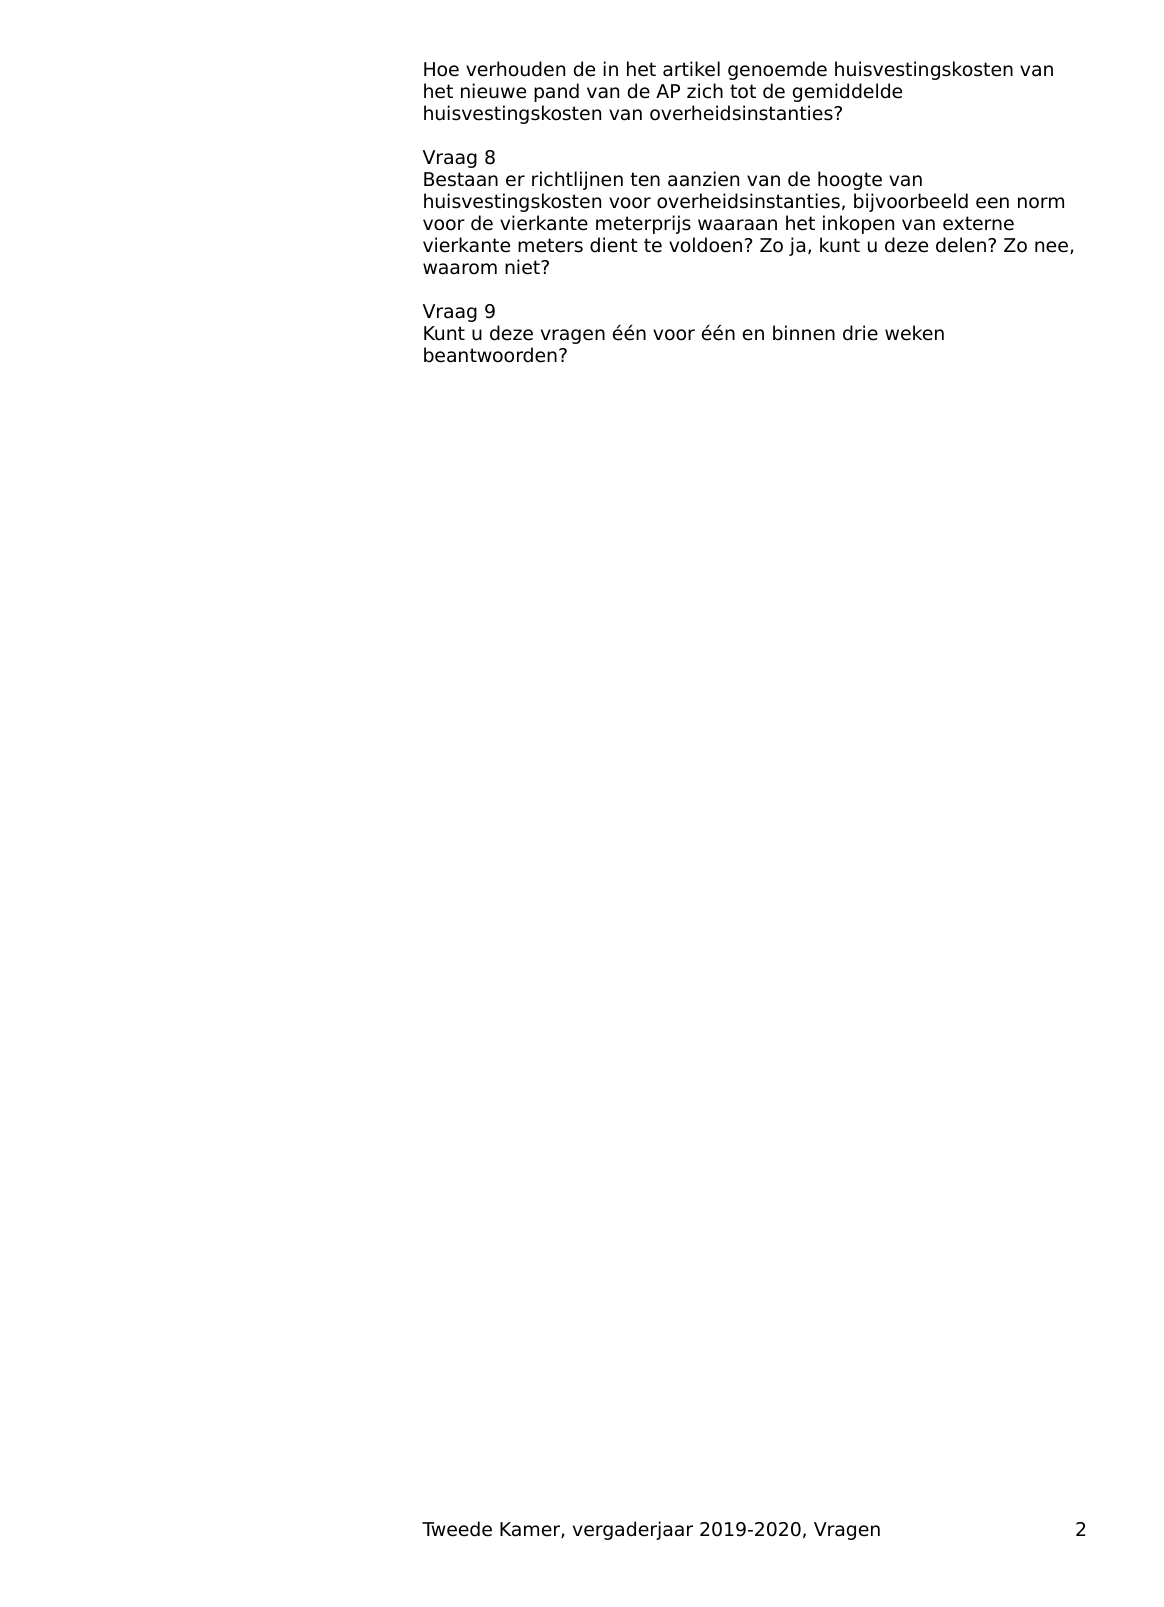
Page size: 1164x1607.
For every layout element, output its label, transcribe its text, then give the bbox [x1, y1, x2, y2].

text Bestaan er richtlijnen ten aanzien van de hoogte van huisvestingskosten voor overheidsinstanties, bijvoorbeeld een norm voor de vierkante meterprijs waaraan het inkopen van externe vierkante meters dient te voldoen? Zo ja, kunt u deze delen? Zo nee, waarom niet? [422, 169, 1087, 279]
text Vraag 8 [422, 147, 1087, 169]
text Hoe verhouden de in het artikel genoemde huisvestingskosten van het nieuwe pand van de AP zich tot de gemiddelde huisvestingskosten van overheidsinstanties? [422, 59, 1087, 125]
text Vraag 9 [422, 301, 1087, 323]
text Kunt u deze vragen één voor één en binnen drie weken beantwoorden? [422, 323, 1087, 367]
